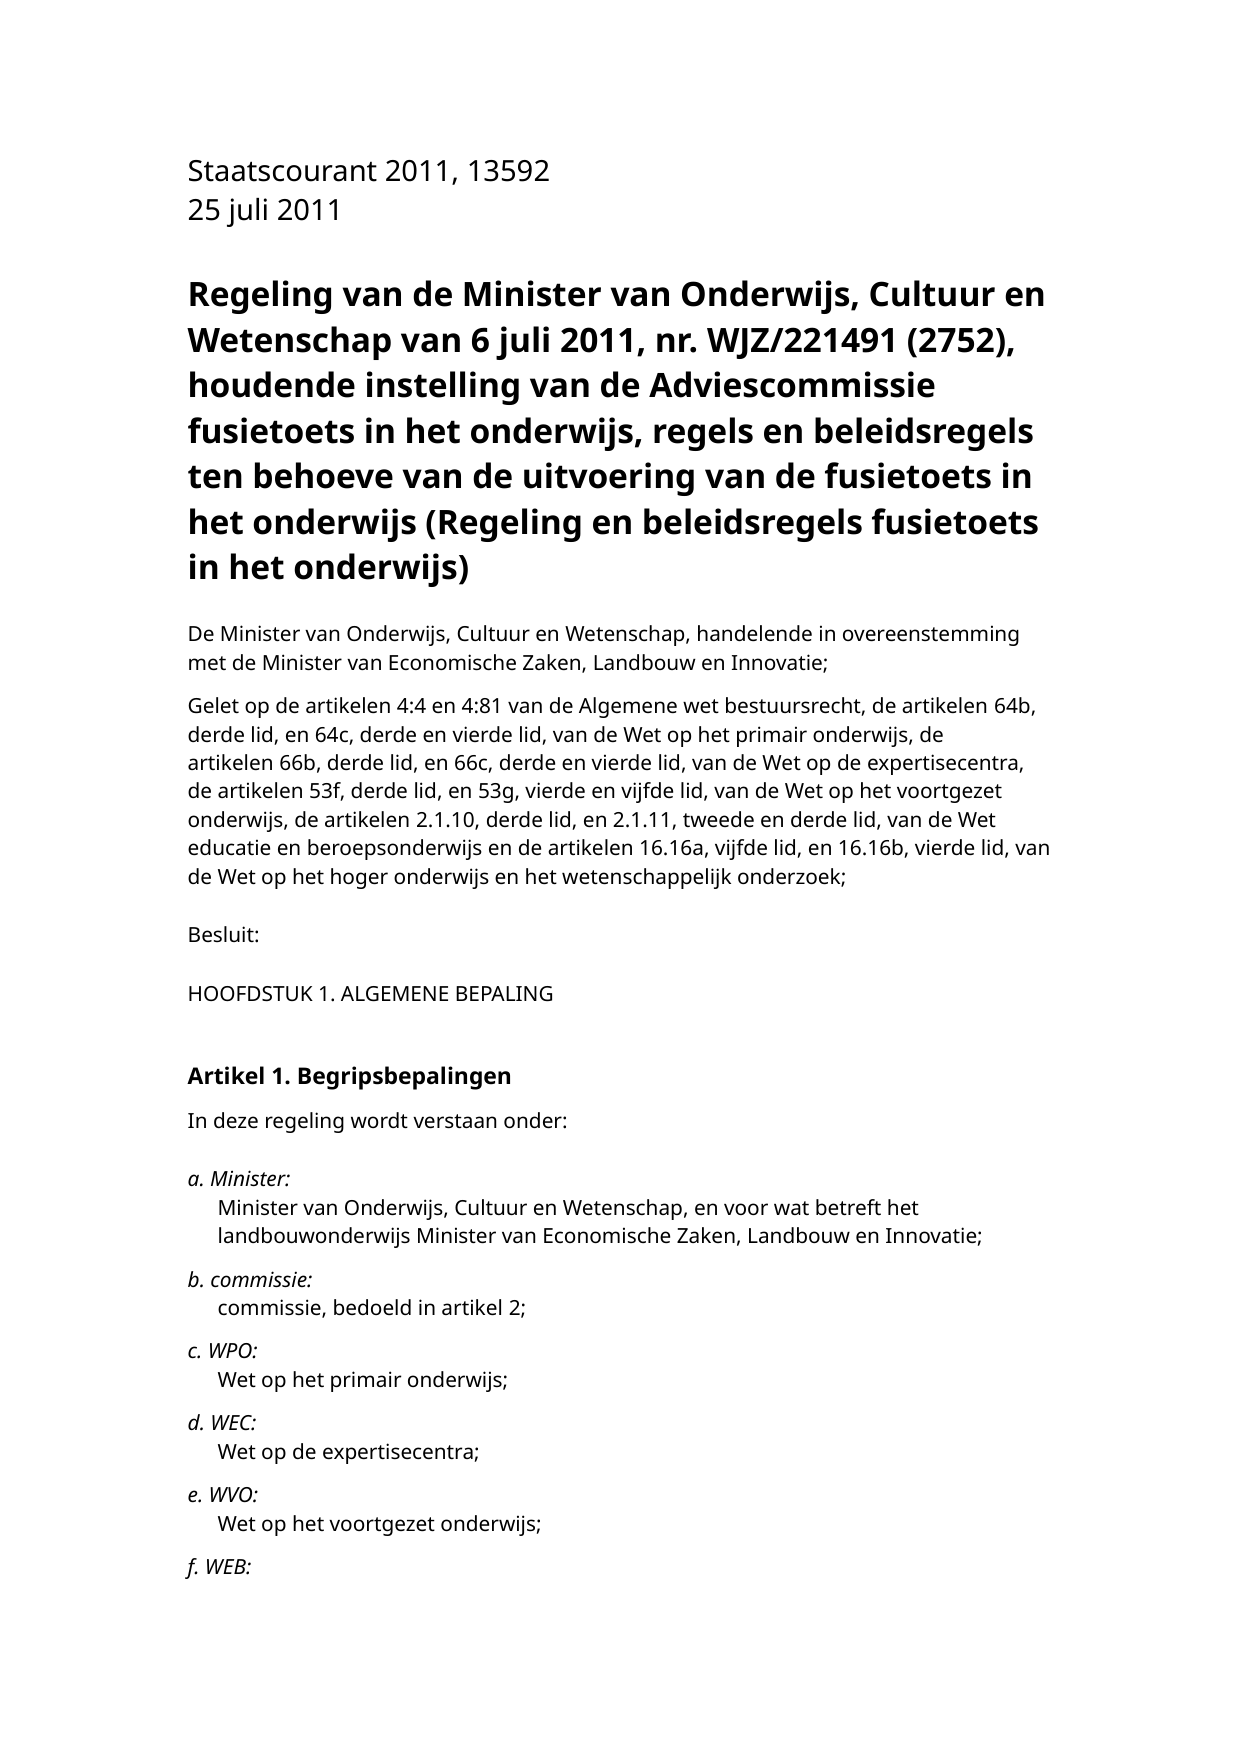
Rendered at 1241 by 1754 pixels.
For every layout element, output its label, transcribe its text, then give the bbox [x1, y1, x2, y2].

subtitle Artikel 1. Begripsbepalingen [187, 1060, 1053, 1091]
text Gelet op de artikelen 4:4 en 4:81 van de Algemene wet bestuursrecht, de artikelen 64b, derde lid, en 64c, derde en vierde lid, van de Wet op het primair onderwijs, de artikelen 66b, derde lid, en 66c, derde en vierde lid, van de Wet op de expertisecentra, de artikelen 53f, derde lid, en 53g, vierde en vijfde lid, van de Wet op het voortgezet onderwijs, de artikelen 2.1.10, derde lid, en 2.1.11, tweede en derde lid, van de Wet educatie en beroepsonderwijs en de artikelen 16.16a, vijfde lid, en 16.16b, vierde lid, van de Wet op het hoger onderwijs en het wetenschappelijk onderzoek; [187, 691, 1053, 890]
text Wet op de expertisecentra; [217, 1437, 1053, 1465]
text a. Minister: [187, 1164, 1053, 1193]
text 25 juli 2011 [187, 190, 1053, 229]
text Wet op het voortgezet onderwijs; [217, 1509, 1053, 1537]
text f. WEB: [187, 1552, 1053, 1581]
text commissie, bedoeld in artikel 2; [217, 1293, 1053, 1322]
text d. WEC: [187, 1408, 1053, 1437]
text De Minister van Onderwijs, Cultuur en Wetenschap, handelende in overeenstemming met de Minister van Economische Zaken, Landbouw en Innovatie; [187, 619, 1053, 676]
text Besluit: [187, 920, 1053, 949]
subtitle HOOFDSTUK 1. ALGEMENE BEPALING [187, 979, 1053, 1007]
text b. commissie: [187, 1265, 1053, 1293]
subtitle Regeling van de Minister van Onderwijs, Cultuur en Wetenschap van 6 juli 2011, nr. WJZ/221491 (2752), houdende instelling van de Adviescommissie fusietoets in het onderwijs, regels en beleidsregels ten behoeve van de uitvoering van de fusietoets in het onderwijs (Regeling en beleidsregels fusietoets in het onderwijs) [187, 271, 1053, 589]
text Staatscourant 2011, 13592 [187, 150, 1053, 190]
text Wet op het primair onderwijs; [217, 1365, 1053, 1393]
text e. WVO: [187, 1480, 1053, 1509]
text In deze regeling wordt verstaan onder: [187, 1106, 1053, 1134]
text c. WPO: [187, 1337, 1053, 1365]
text Minister van Onderwijs, Cultuur en Wetenschap, en voor wat betreft het landbouwonderwijs Minister van Economische Zaken, Landbouw en Innovatie; [217, 1193, 1053, 1250]
